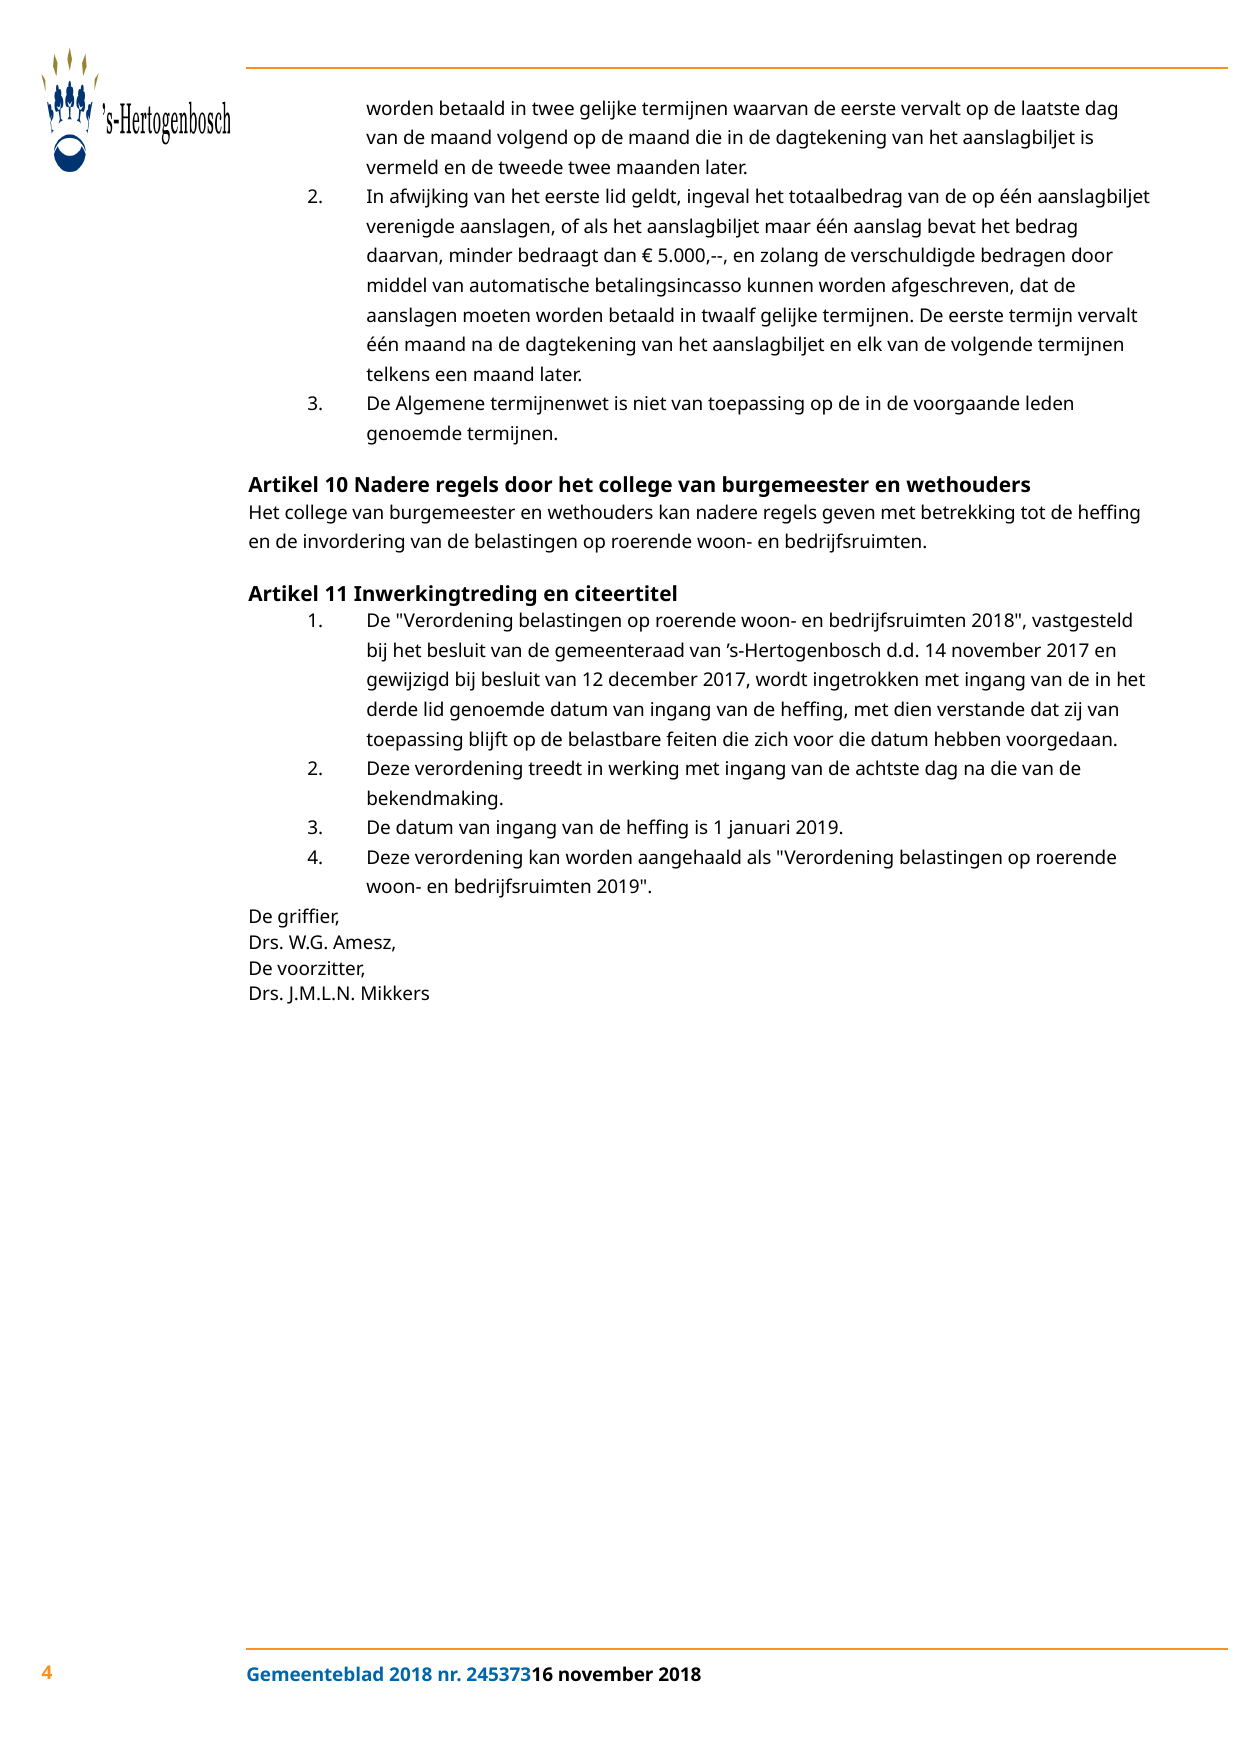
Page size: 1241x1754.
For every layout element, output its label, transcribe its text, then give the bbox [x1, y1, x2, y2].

text Drs. W.G. Amesz, [248, 929, 1152, 955]
text Artikel 10 Nadere regels door het college van burgemeester en wethouders [248, 471, 1152, 499]
list Deze verordening kan worden aangehaald als "Verordening belastingen op roerende woon- en bedrijfsruimten 2019". [307, 844, 1152, 899]
text Drs. J.M.L.N. Mikkers [248, 981, 1152, 1006]
text Artikel 11 Inwerkingtreding en citeertitel [248, 579, 1152, 607]
list worden betaald in twee gelijke termijnen waarvan de eerste vervalt op de laatste dag van de maand volgend op de maand die in de dagtekening van het aanslagbiljet is vermeld en de tweede twee maanden later. [307, 95, 1152, 180]
list Deze verordening treedt in werking met ingang van de achtste dag na die van de bekendmaking. [307, 755, 1152, 811]
list De datum van ingang van de heffing is 1 januari 2019. [307, 814, 1152, 840]
text De griffier, [248, 903, 1152, 929]
list De Algemene termijnenwet is niet van toepassing op de in de voorgaande leden genoemde termijnen. [307, 391, 1152, 446]
text Het college van burgemeester en wethouders kan nadere regels geven met betrekking tot de heffing en de invordering van de belastingen op roerende woon- en bedrijfsruimten. [248, 499, 1152, 554]
text De voorzitter, [248, 955, 1152, 981]
list De "Verordening belastingen op roerende woon- en bedrijfsruimten 2018", vastgesteld bij het besluit van de gemeenteraad van ’s-Hertogenbosch d.d. 14 november 2017 en gewijzigd bij besluit van 12 december 2017, wordt ingetrokken met ingang van de in het derde lid genoemde datum van ingang van de heffing, met dien verstande dat zij van toepassing blijft op de belastbare feiten die zich voor die datum hebben voorgedaan. [307, 607, 1152, 752]
picture [41, 47, 231, 172]
list In afwijking van het eerste lid geldt, ingeval het totaalbedrag van de op één aanslagbiljet verenigde aanslagen, of als het aanslagbiljet maar één aanslag bevat het bedrag daarvan, minder bedraagt dan € 5.000,--, en zolang de verschuldigde bedragen door middel van automatische betalingsincasso kunnen worden afgeschreven, dat de aanslagen moeten worden betaald in twaalf gelijke termijnen. De eerste termijn vervalt één maand na de dagtekening van het aanslagbiljet en elk van de volgende termijnen telkens een maand later. [307, 183, 1152, 387]
